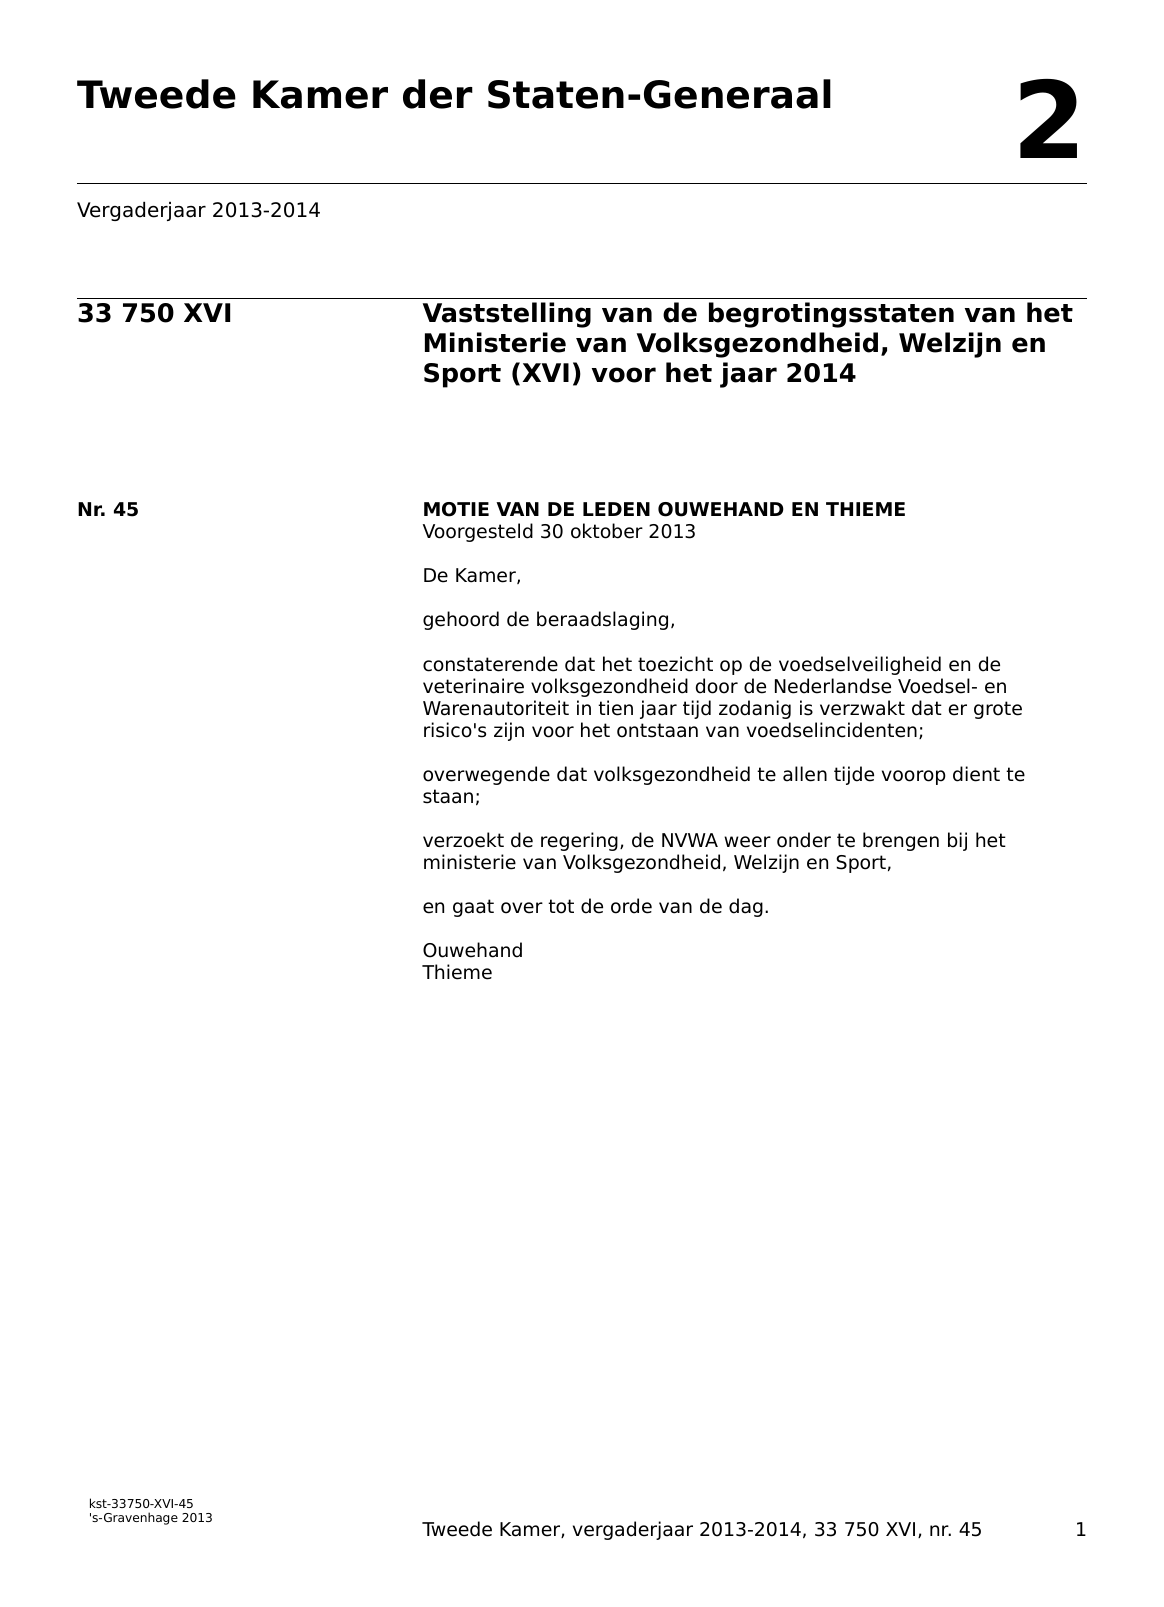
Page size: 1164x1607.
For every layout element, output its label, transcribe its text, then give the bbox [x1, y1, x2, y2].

text 's-Gravenhage 2013 [88, 1511, 323, 1525]
text Voorgesteld 30 oktober 2013 [422, 521, 1087, 543]
table_header 2 [886, 59, 1087, 183]
subtitle Nr. 45 MOTIE VAN DE LEDEN OUWEHAND EN THIEME [77, 499, 1087, 521]
text De Kamer, [422, 565, 1087, 587]
text kst-33750-XVI-45 [88, 1497, 323, 1511]
text Thieme [422, 962, 1087, 984]
text gehoord de beraadslaging, [422, 609, 1087, 631]
text en gaat over tot de orde van de dag. [422, 896, 1087, 918]
table_header Tweede Kamer der Staten-Generaal [77, 59, 886, 183]
text verzoekt de regering, de NVWA weer onder te brengen bij het ministerie van Volksgezondheid, Welzijn en Sport, [422, 830, 1087, 874]
text Ouwehand [422, 940, 1087, 962]
table_cell Vergaderjaar 2013-2014 [77, 184, 1087, 298]
text constaterende dat het toezicht op de voedselveiligheid en de veterinaire volksgezondheid door de Nederlandse Voedsel- en Warenautoriteit in tien jaar tijd zodanig is verzwakt dat er grote risico's zijn voor het ontstaan van voedselincidenten; [422, 653, 1087, 741]
subtitle 33 750 XVI Vaststelling van de begrotingsstaten van het Ministerie van Volksgezondheid, Welzijn en Sport (XVI) voor het jaar 2014 [77, 299, 1087, 388]
text overwegende dat volksgezondheid te allen tijde voorop dient te staan; [422, 764, 1087, 808]
